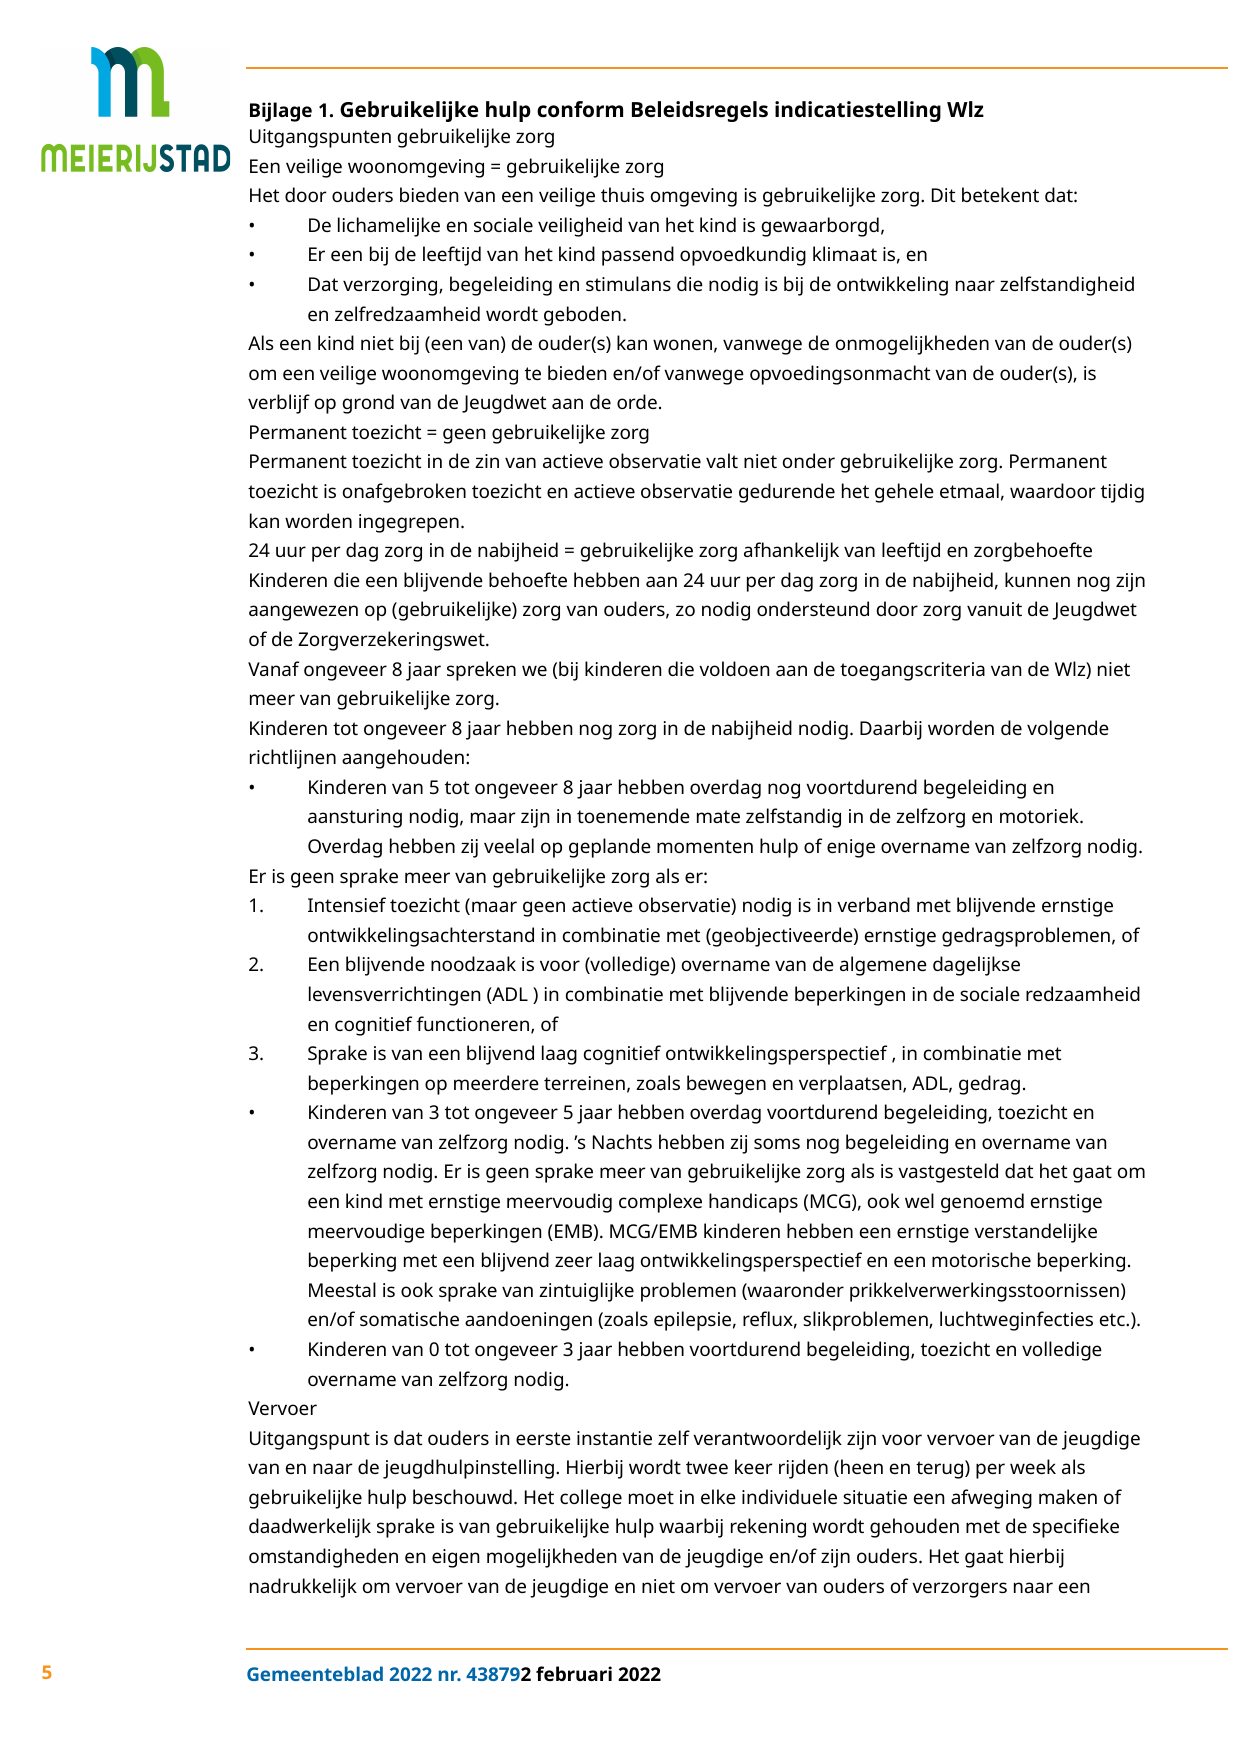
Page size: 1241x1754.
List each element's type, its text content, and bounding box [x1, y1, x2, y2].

text Kinderen die een blijvende behoefte hebben aan 24 uur per dag zorg in de nabijheid, kunnen nog zijn aangewezen op (gebruikelijke) zorg van ouders, zo nodig ondersteund door zorg vanuit de Jeugdwet of de Zorgverzekeringswet. [248, 567, 1152, 652]
text Permanent toezicht = geen gebruikelijke zorg [248, 419, 1152, 445]
list Kinderen van 0 tot ongeveer 3 jaar hebben voortdurend begeleiding, toezicht en volledige overname van zelfzorg nodig. [248, 1336, 1152, 1392]
list Intensief toezicht (maar geen actieve observatie) nodig is in verband met blijvende ernstige ontwikkelingsachterstand in combinatie met (geobjectiveerde) ernstige gedragsproblemen, of [248, 892, 1152, 948]
text Kinderen tot ongeveer 8 jaar hebben nog zorg in de nabijheid nodig. Daarbij worden de volgende richtlijnen aangehouden: [248, 715, 1152, 770]
text Bijlage 1. Gebruikelijke hulp conform Beleidsregels indicatiestelling Wlz [248, 95, 1152, 123]
text Als een kind niet bij (een van) de ouder(s) kan wonen, vanwege de onmogelijkheden van de ouder(s) om een veilige woonomgeving te bieden en/of vanwege opvoedingsonmacht van de ouder(s), is verblijf op grond van de Jeugdwet aan de orde. [248, 330, 1152, 415]
text Er is geen sprake meer van gebruikelijke zorg als er: [248, 863, 1152, 889]
text Een veilige woonomgeving = gebruikelijke zorg [248, 153, 1152, 179]
text Vanaf ongeveer 8 jaar spreken we (bij kinderen die voldoen aan de toegangscriteria van de Wlz) niet meer van gebruikelijke zorg. [248, 656, 1152, 711]
list Kinderen van 3 tot ongeveer 5 jaar hebben overdag voortdurend begeleiding, toezicht en overname van zelfzorg nodig. ’s Nachts hebben zij soms nog begeleiding en overname van zelfzorg nodig. Er is geen sprake meer van gebruikelijke zorg als is vastgesteld dat het gaat om een kind met ernstige meervoudig complexe handicaps (MCG), ook wel genoemd ernstige meervoudige beperkingen (EMB). MCG/EMB kinderen hebben een ernstige verstandelijke beperking met een blijvend zeer laag ontwikkelingsperspectief en een motorische beperking. Meestal is ook sprake van zintuiglijke problemen (waaronder prikkelverwerkingsstoornissen) en/of somatische aandoeningen (zoals epilepsie, reflux, slikproblemen, luchtweginfecties etc.). [248, 1099, 1152, 1332]
text Uitgangspunt is dat ouders in eerste instantie zelf verantwoordelijk zijn voor vervoer van de jeugdige van en naar de jeugdhulpinstelling. Hierbij wordt twee keer rijden (heen en terug) per week als gebruikelijke hulp beschouwd. Het college moet in elke individuele situatie een afweging maken of daadwerkelijk sprake is van gebruikelijke hulp waarbij rekening wordt gehouden met de specifieke omstandigheden en eigen mogelijkheden van de jeugdige en/of zijn ouders. Het gaat hierbij nadrukkelijk om vervoer van de jeugdige en niet om vervoer van ouders of verzorgers naar een [248, 1425, 1152, 1599]
picture [41, 47, 231, 172]
list Dat verzorging, begeleiding en stimulans die nodig is bij de ontwikkeling naar zelfstandigheid en zelfredzaamheid wordt geboden. [248, 271, 1152, 327]
text 24 uur per dag zorg in de nabijheid = gebruikelijke zorg afhankelijk van leeftijd en zorgbehoefte [248, 537, 1152, 563]
text Uitgangspunten gebruikelijke zorg [248, 123, 1152, 149]
list Kinderen van 5 tot ongeveer 8 jaar hebben overdag nog voortdurend begeleiding en aansturing nodig, maar zijn in toenemende mate zelfstandig in de zelfzorg en motoriek. Overdag hebben zij veelal op geplande momenten hulp of enige overname van zelfzorg nodig. [248, 774, 1152, 859]
text Het door ouders bieden van een veilige thuis omgeving is gebruikelijke zorg. Dit betekent dat: [248, 182, 1152, 208]
list Een blijvende noodzaak is voor (volledige) overname van de algemene dagelijkse levensverrichtingen (ADL ) in combinatie met blijvende beperkingen in de sociale redzaamheid en cognitief functioneren, of [248, 952, 1152, 1037]
text Permanent toezicht in de zin van actieve observatie valt niet onder gebruikelijke zorg. Permanent toezicht is onafgebroken toezicht en actieve observatie gedurende het gehele etmaal, waardoor tijdig kan worden ingegrepen. [248, 449, 1152, 534]
text Vervoer [248, 1395, 1152, 1421]
list De lichamelijke en sociale veiligheid van het kind is gewaarborgd, [248, 212, 1152, 238]
list Er een bij de leeftijd van het kind passend opvoedkundig klimaat is, en [248, 242, 1152, 267]
list Sprake is van een blijvend laag cognitief ontwikkelingsperspectief , in combinatie met beperkingen op meerdere terreinen, zoals bewegen en verplaatsen, ADL, gedrag. [248, 1040, 1152, 1096]
